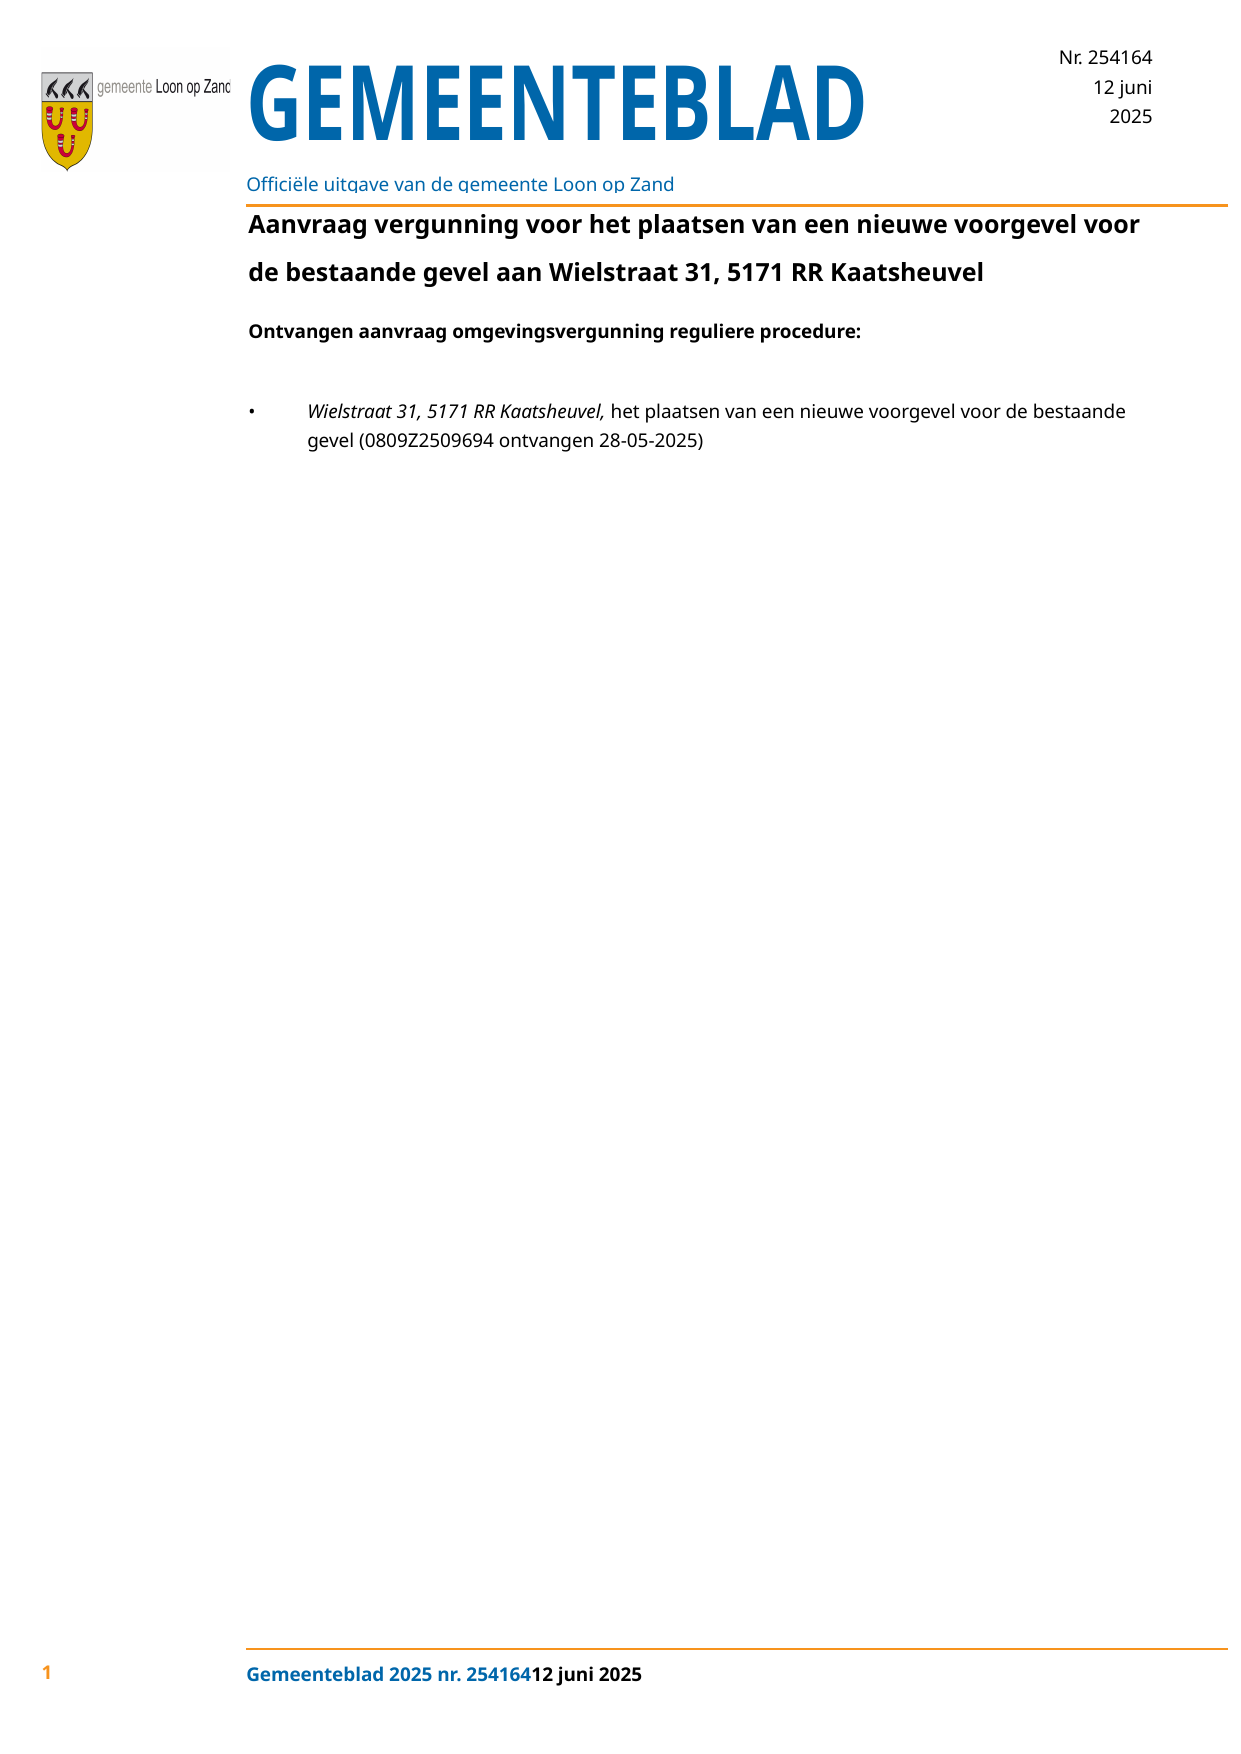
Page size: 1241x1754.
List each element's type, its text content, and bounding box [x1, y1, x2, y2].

text Aanvraag vergunning voor het plaatsen van een nieuwe voorgevel voor de bestaande gevel aan Wielstraat 31, 5171 RR Kaatsheuvel [248, 207, 1152, 288]
picture [41, 47, 231, 172]
text Ontvangen aanvraag omgevingsvergunning reguliere procedure: [248, 318, 1152, 344]
list Wielstraat 31, 5171 RR Kaatsheuvel, het plaatsen van een nieuwe voorgevel voor de bestaande gevel (0809Z2509694 ontvangen 28-05-2025) [248, 398, 1152, 453]
